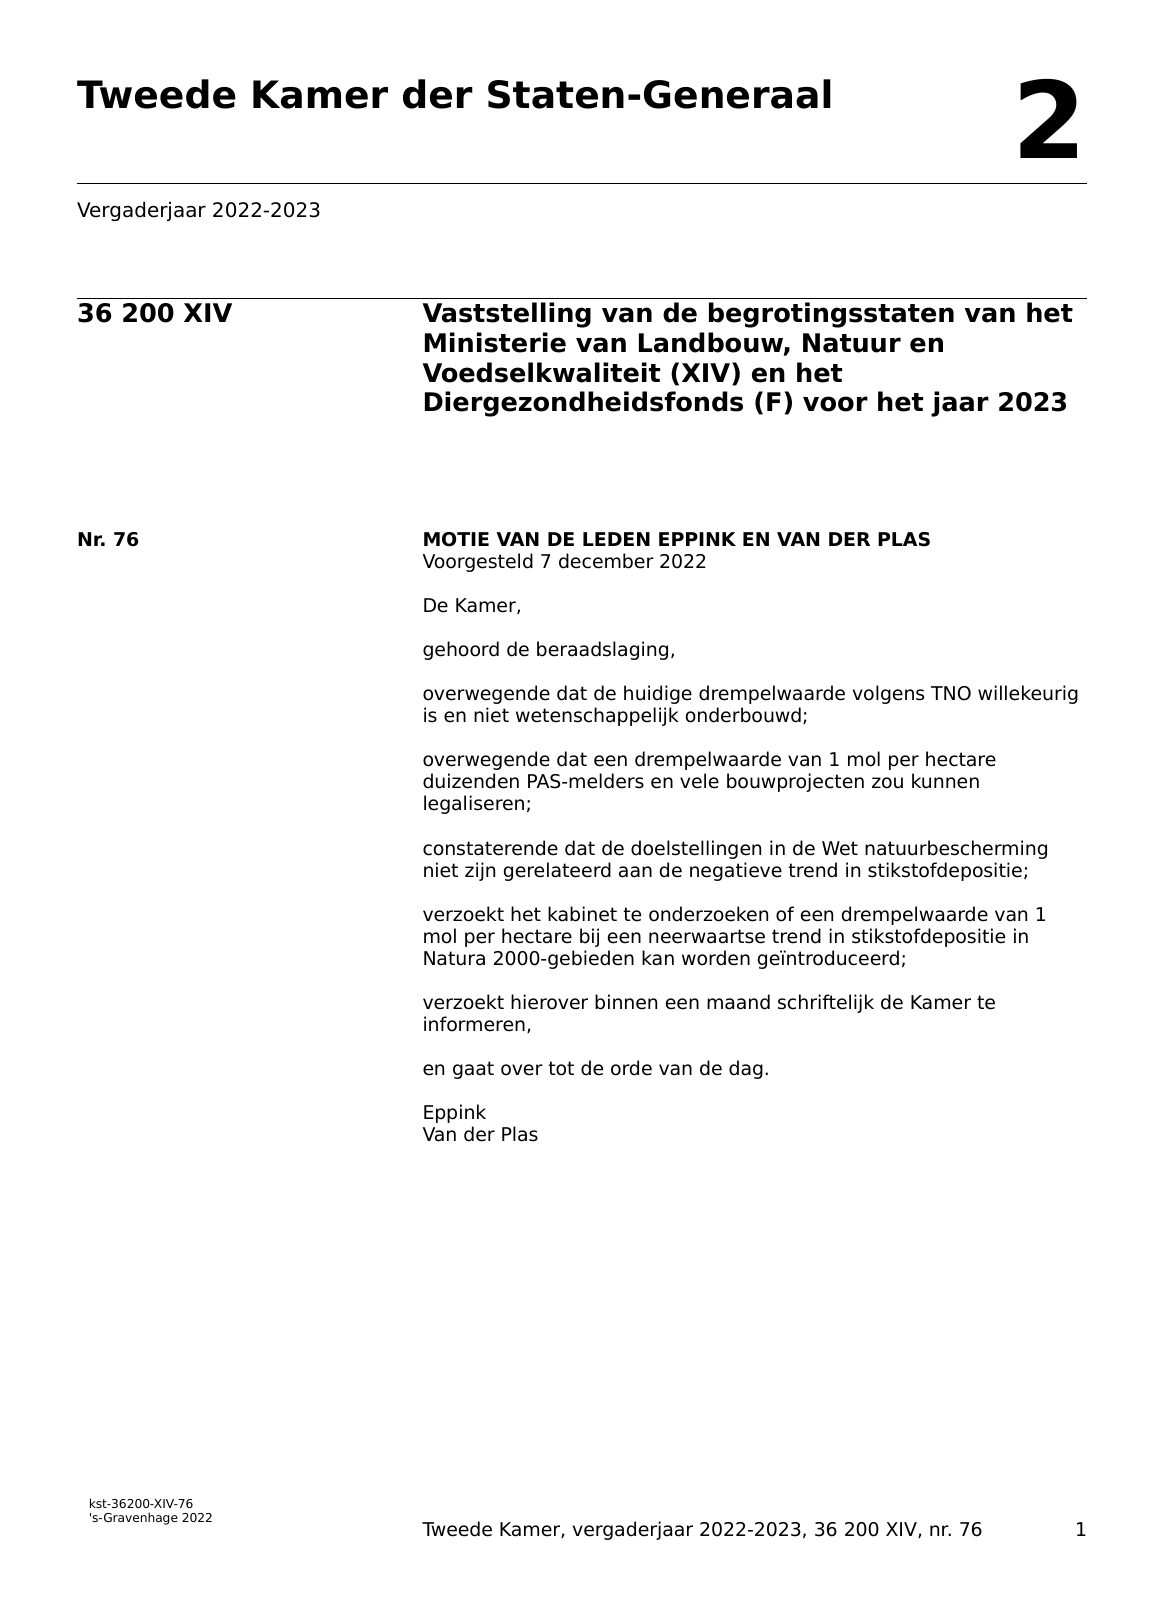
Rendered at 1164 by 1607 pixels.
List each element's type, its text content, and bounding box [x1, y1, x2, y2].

text Eppink [422, 1102, 1087, 1124]
text 's-Gravenhage 2022 [88, 1511, 323, 1525]
table_header Tweede Kamer der Staten-Generaal [77, 59, 886, 183]
text constaterende dat de doelstellingen in de Wet natuurbescherming niet zijn gerelateerd aan de negatieve trend in stikstofdepositie; [422, 837, 1087, 881]
text De Kamer, [422, 595, 1087, 617]
text en gaat over tot de orde van de dag. [422, 1058, 1087, 1080]
text kst-36200-XIV-76 [88, 1497, 323, 1511]
text verzoekt het kabinet te onderzoeken of een drempelwaarde van 1 mol per hectare bij een neerwaartse trend in stikstofdepositie in Natura 2000-gebieden kan worden geïntroduceerd; [422, 904, 1087, 969]
subtitle Nr. 76 MOTIE VAN DE LEDEN EPPINK EN VAN DER PLAS [77, 529, 1087, 551]
text verzoekt hierover binnen een maand schriftelijk de Kamer te informeren, [422, 992, 1087, 1036]
text overwegende dat de huidige drempelwaarde volgens TNO willekeurig is en niet wetenschappelijk onderbouwd; [422, 683, 1087, 727]
text gehoord de beraadslaging, [422, 639, 1087, 661]
subtitle 36 200 XIV Vaststelling van de begrotingsstaten van het Ministerie van Landbouw, Natuur en Voedselkwaliteit (XIV) en het Diergezondheidsfonds (F) voor het jaar 2023 [77, 299, 1087, 418]
text Van der Plas [422, 1124, 1087, 1146]
text overwegende dat een drempelwaarde van 1 mol per hectare duizenden PAS-melders en vele bouwprojecten zou kunnen legaliseren; [422, 749, 1087, 815]
table_cell Vergaderjaar 2022-2023 [77, 184, 1087, 298]
text Voorgesteld 7 december 2022 [422, 551, 1087, 573]
table_header 2 [886, 59, 1087, 183]
